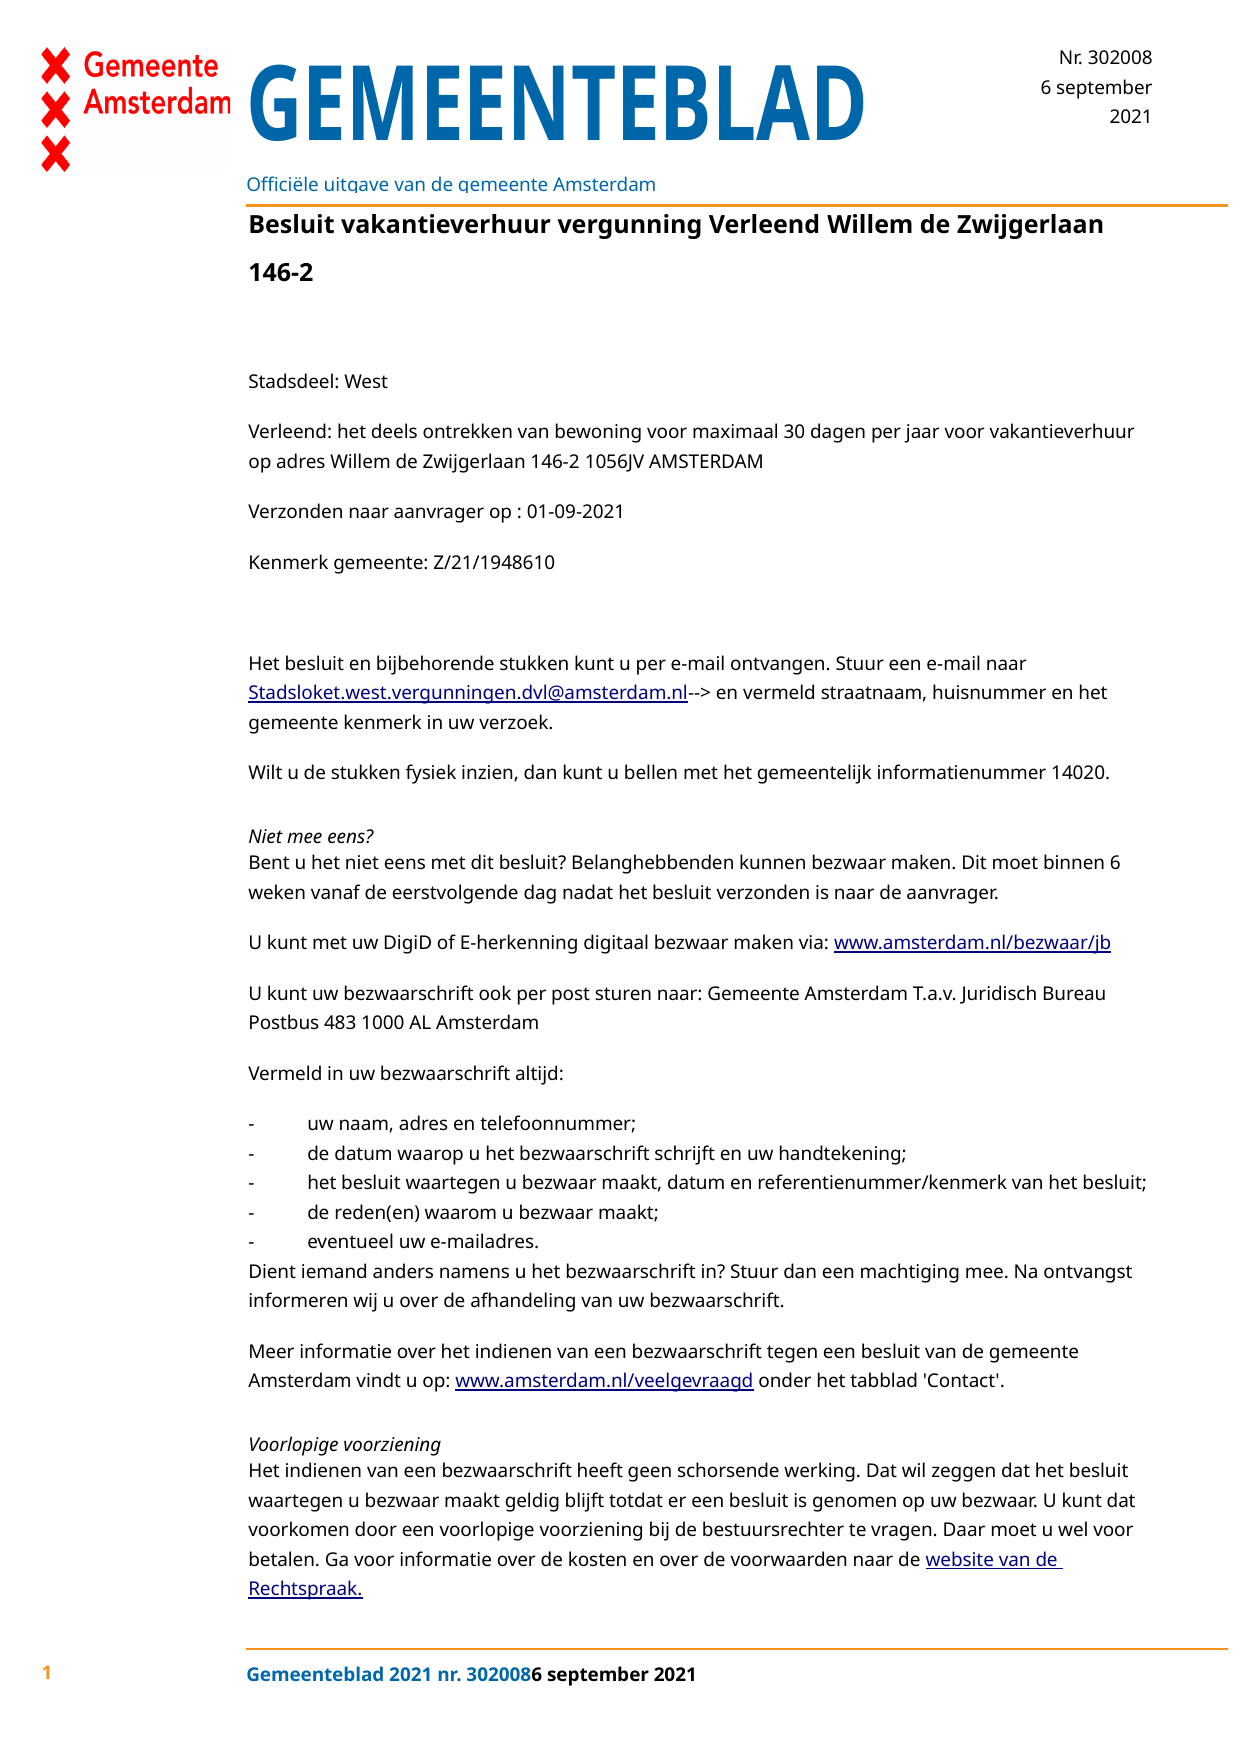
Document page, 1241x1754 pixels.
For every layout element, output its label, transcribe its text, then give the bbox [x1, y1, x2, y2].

text U kunt uw bezwaarschrift ook per post sturen naar: Gemeente Amsterdam T.a.v. Juridisch Bureau Postbus 483 1000 AL Amsterdam [248, 980, 1152, 1035]
text U kunt met uw DigiD of E-herkenning digitaal bezwaar maken via: www.amsterdam.nl/bezwaar/jb [248, 929, 1152, 955]
text Stadsdeel: West [248, 368, 1152, 394]
text Kenmerk gemeente: Z/21/1948610 [248, 549, 1152, 575]
text Dient iemand anders namens u het bezwaarschrift in? Stuur dan een machtiging mee. Na ontvangst informeren wij u over de afhandeling van uw bezwaarschrift. [248, 1258, 1152, 1313]
text Niet mee eens? [248, 823, 1152, 849]
text Bent u het niet eens met dit besluit? Belanghebbenden kunnen bezwaar maken. Dit moet binnen 6 weken vanaf de eerstvolgende dag nadat het besluit verzonden is naar de aanvrager. [248, 849, 1152, 904]
list de reden(en) waarom u bezwaar maakt; [248, 1199, 1152, 1224]
list uw naam, adres en telefoonnummer; [248, 1110, 1152, 1136]
text Het besluit en bijbehorende stukken kunt u per e-mail ontvangen. Stuur een e-mail naar Stadsloket.west.vergunningen.dvl@amsterdam.nl--> en vermeld straatnaam, huisnummer en het gemeente kenmerk in uw verzoek. [248, 650, 1152, 735]
text Het indienen van een bezwaarschrift heeft geen schorsende werking. Dat wil zeggen dat het besluit waartegen u bezwaar maakt geldig blijft totdat er een besluit is genomen op uw bezwaar. U kunt dat voorkomen door een voorlopige voorziening bij de bestuursrechter te vragen. Daar moet u wel voor betalen. Ga voor informatie over de kosten en over de voorwaarden naar de website van de Rechtspraak. [248, 1457, 1152, 1601]
list het besluit waartegen u bezwaar maakt, datum en referentienummer/kenmerk van het besluit; [248, 1169, 1152, 1195]
text Verzonden naar aanvrager op : 01-09-2021 [248, 499, 1152, 524]
list de datum waarop u het bezwaarschrift schrijft en uw handtekening; [248, 1140, 1152, 1165]
text Vermeld in uw bezwaarschrift altijd: [248, 1060, 1152, 1085]
text Meer informatie over het indienen van een bezwaarschrift tegen een besluit van de gemeente Amsterdam vindt u op: www.amsterdam.nl/veelgevraagd onder het tabblad 'Contact'. [248, 1338, 1152, 1393]
list eventueel uw e-mailadres. [248, 1228, 1152, 1254]
text Verleend: het deels ontrekken van bewoning voor maximaal 30 dagen per jaar voor vakantieverhuur op adres Willem de Zwijgerlaan 146-2 1056JV AMSTERDAM [248, 419, 1152, 474]
text Besluit vakantieverhuur vergunning Verleend Willem de Zwijgerlaan 146-2 [248, 207, 1152, 288]
text Wilt u de stukken fysiek inzien, dan kunt u bellen met het gemeentelijk informatienummer 14020. [248, 759, 1152, 785]
text Voorlopige voorziening [248, 1432, 1152, 1457]
picture [41, 47, 231, 172]
